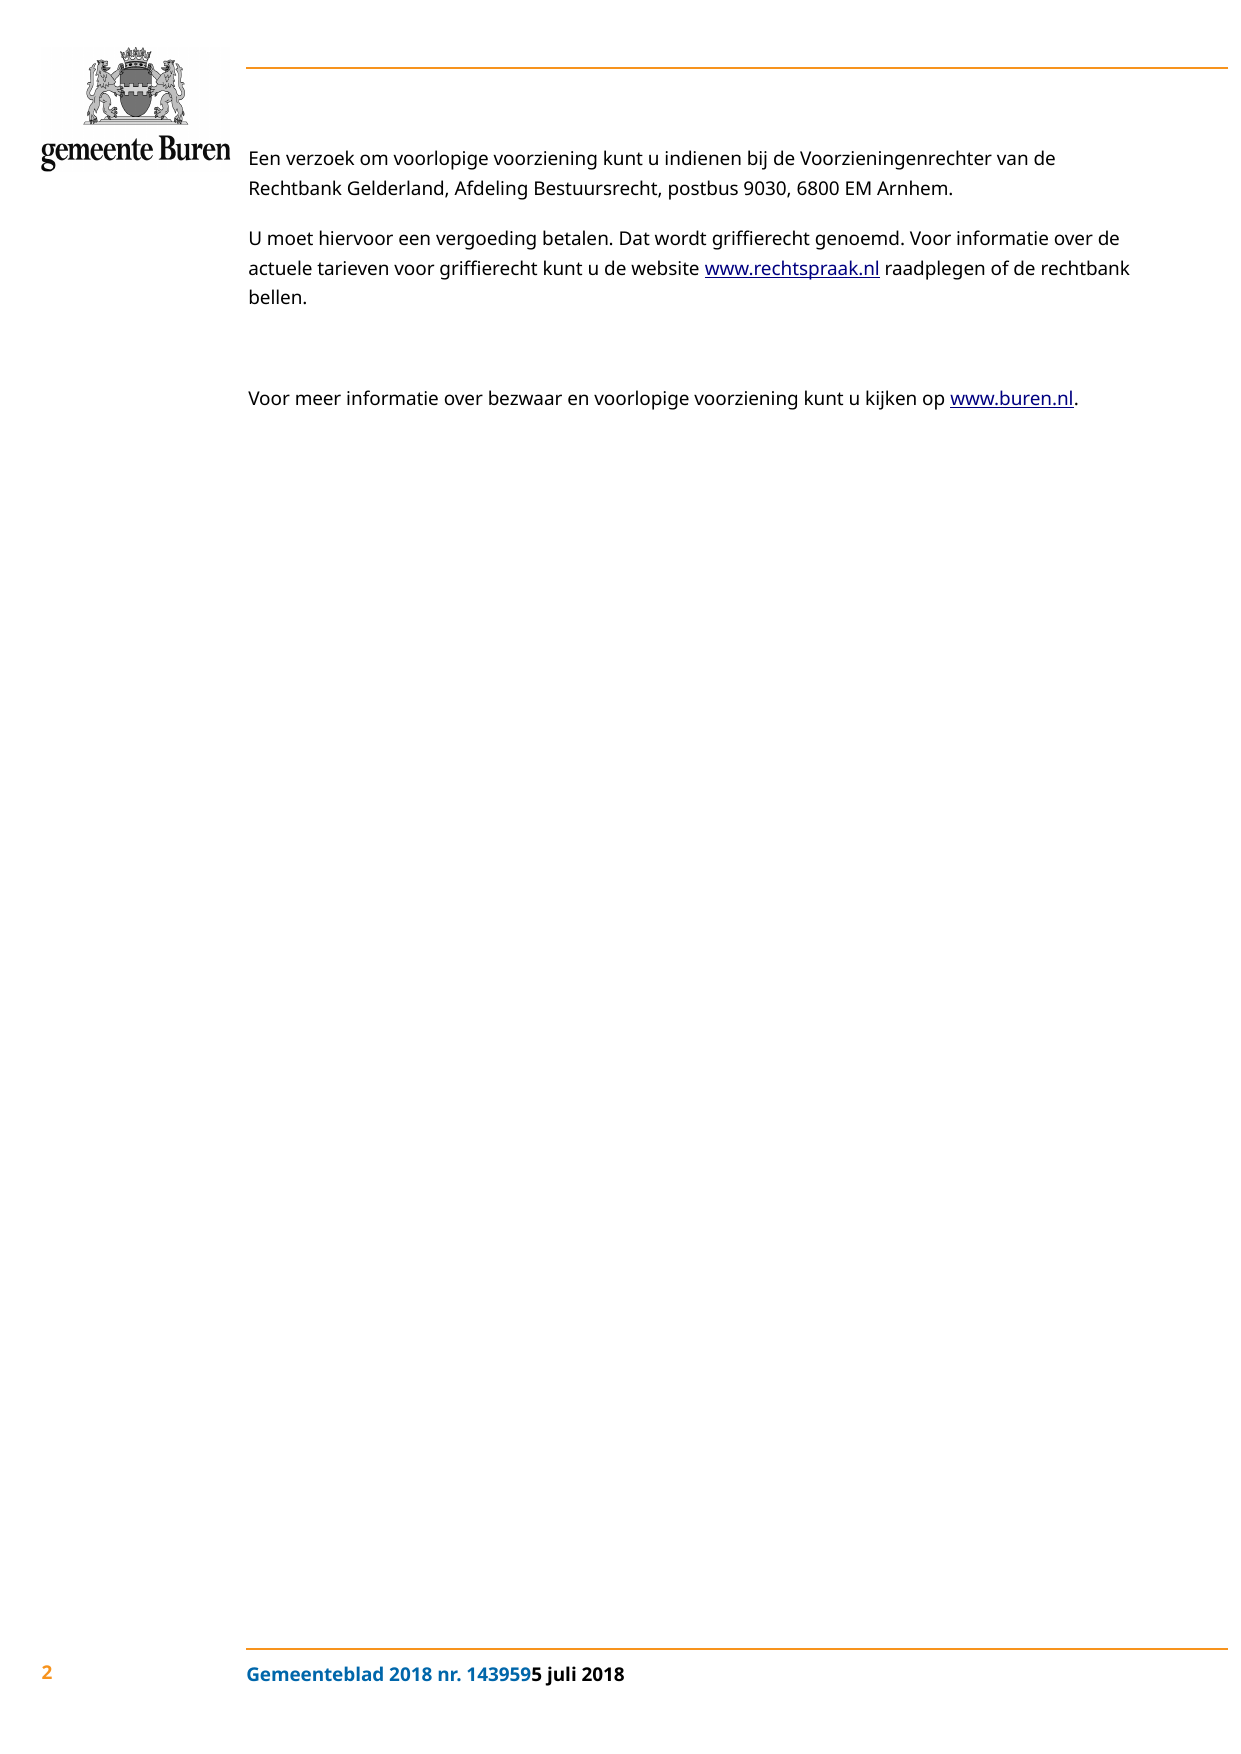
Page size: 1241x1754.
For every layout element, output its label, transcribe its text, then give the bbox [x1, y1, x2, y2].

picture [41, 47, 231, 172]
text Voor meer informatie over bezwaar en voorlopige voorziening kunt u kijken op www.buren.nl. [248, 385, 1152, 411]
text U moet hiervoor een vergoeding betalen. Dat wordt griffierecht genoemd. Voor informatie over de actuele tarieven voor griffierecht kunt u de website www.rechtspraak.nl raadplegen of de rechtbank bellen. [248, 225, 1152, 310]
text Een verzoek om voorlopige voorziening kunt u indienen bij de Voorzieningenrechter van de Rechtbank Gelderland, Afdeling Bestuursrecht, postbus 9030, 6800 EM Arnhem. [248, 145, 1152, 201]
